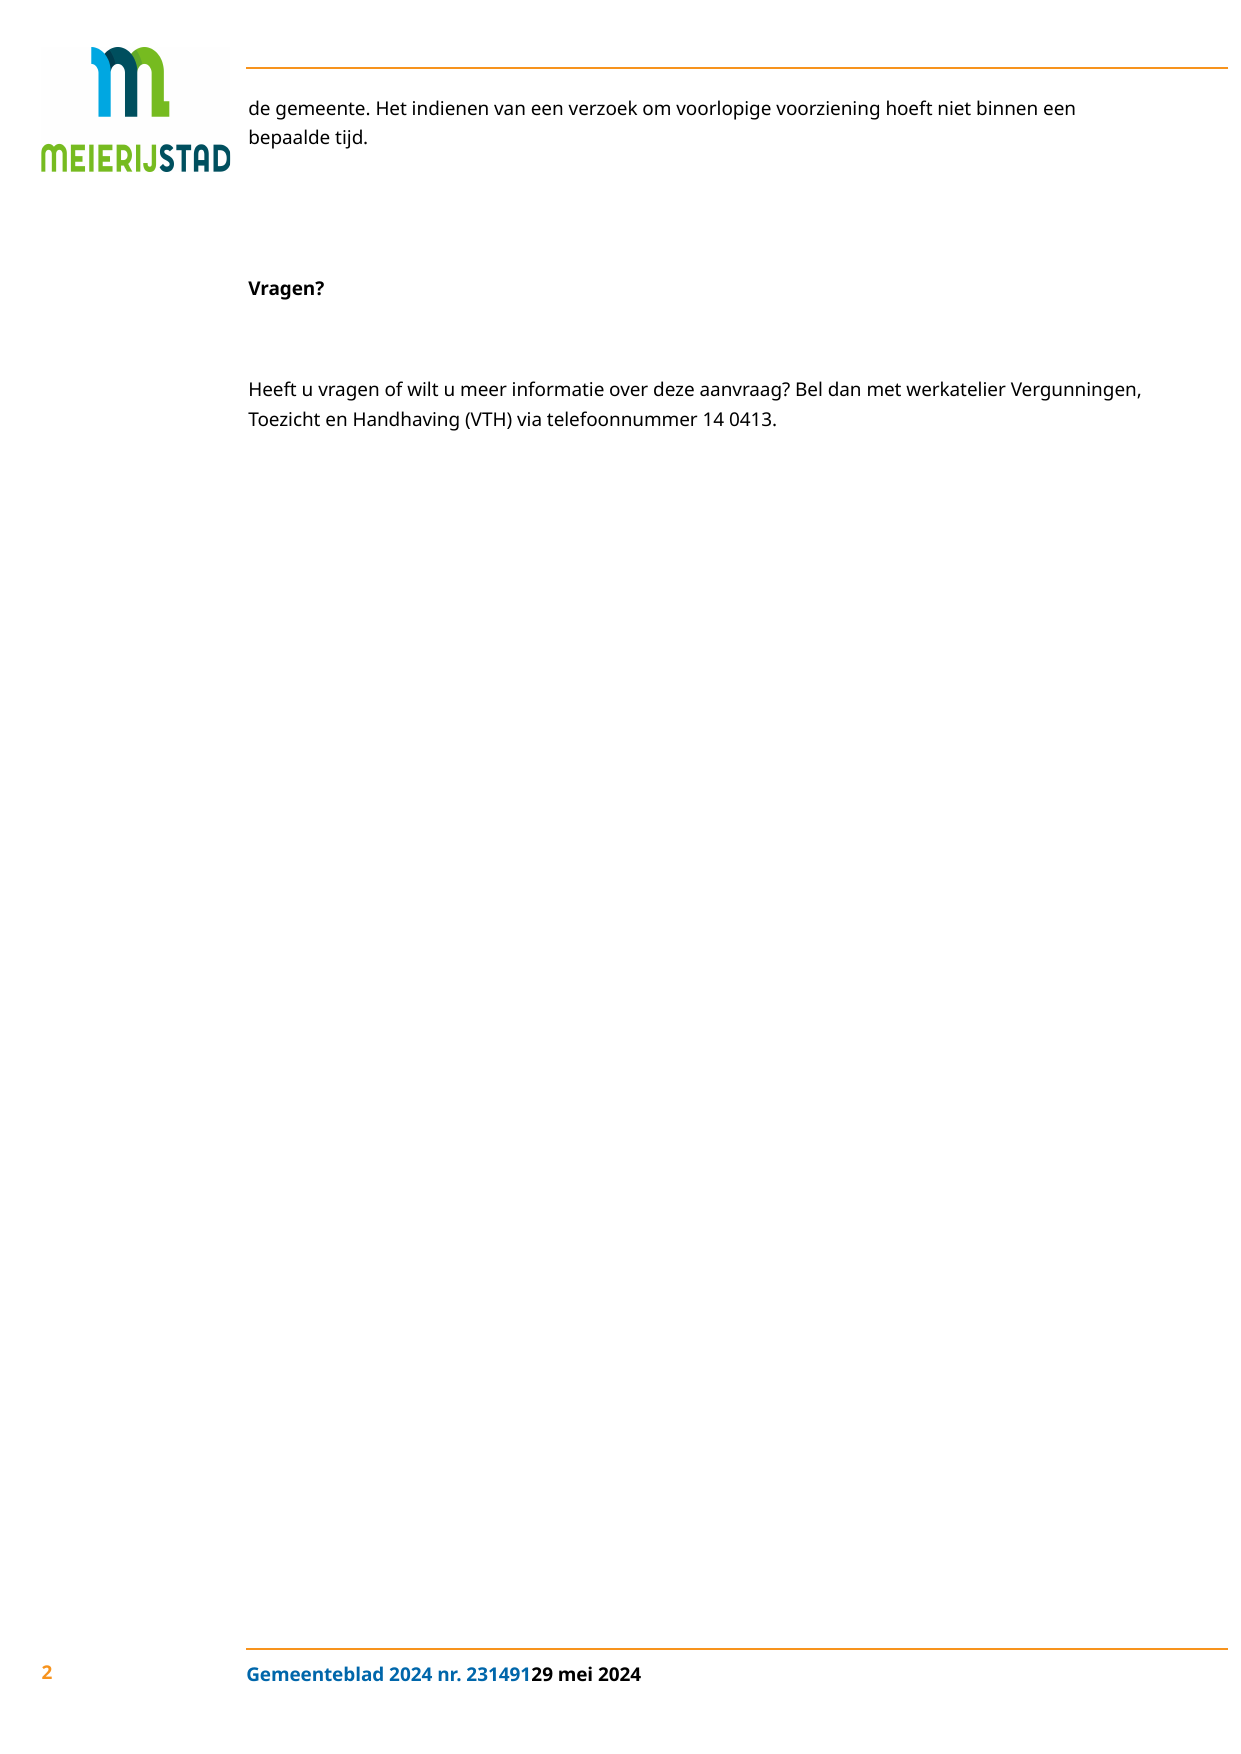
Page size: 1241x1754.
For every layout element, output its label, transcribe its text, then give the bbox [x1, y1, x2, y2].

picture [41, 47, 231, 172]
text Vragen? [248, 276, 1152, 301]
text Heeft u vragen of wilt u meer informatie over deze aanvraag? Bel dan met werkatelier Vergunningen, Toezicht en Handhaving (VTH) via telefoonnummer 14 0413. [248, 376, 1152, 432]
text de gemeente. Het indienen van een verzoek om voorlopige voorziening hoeft niet binnen een bepaalde tijd. [248, 95, 1152, 150]
